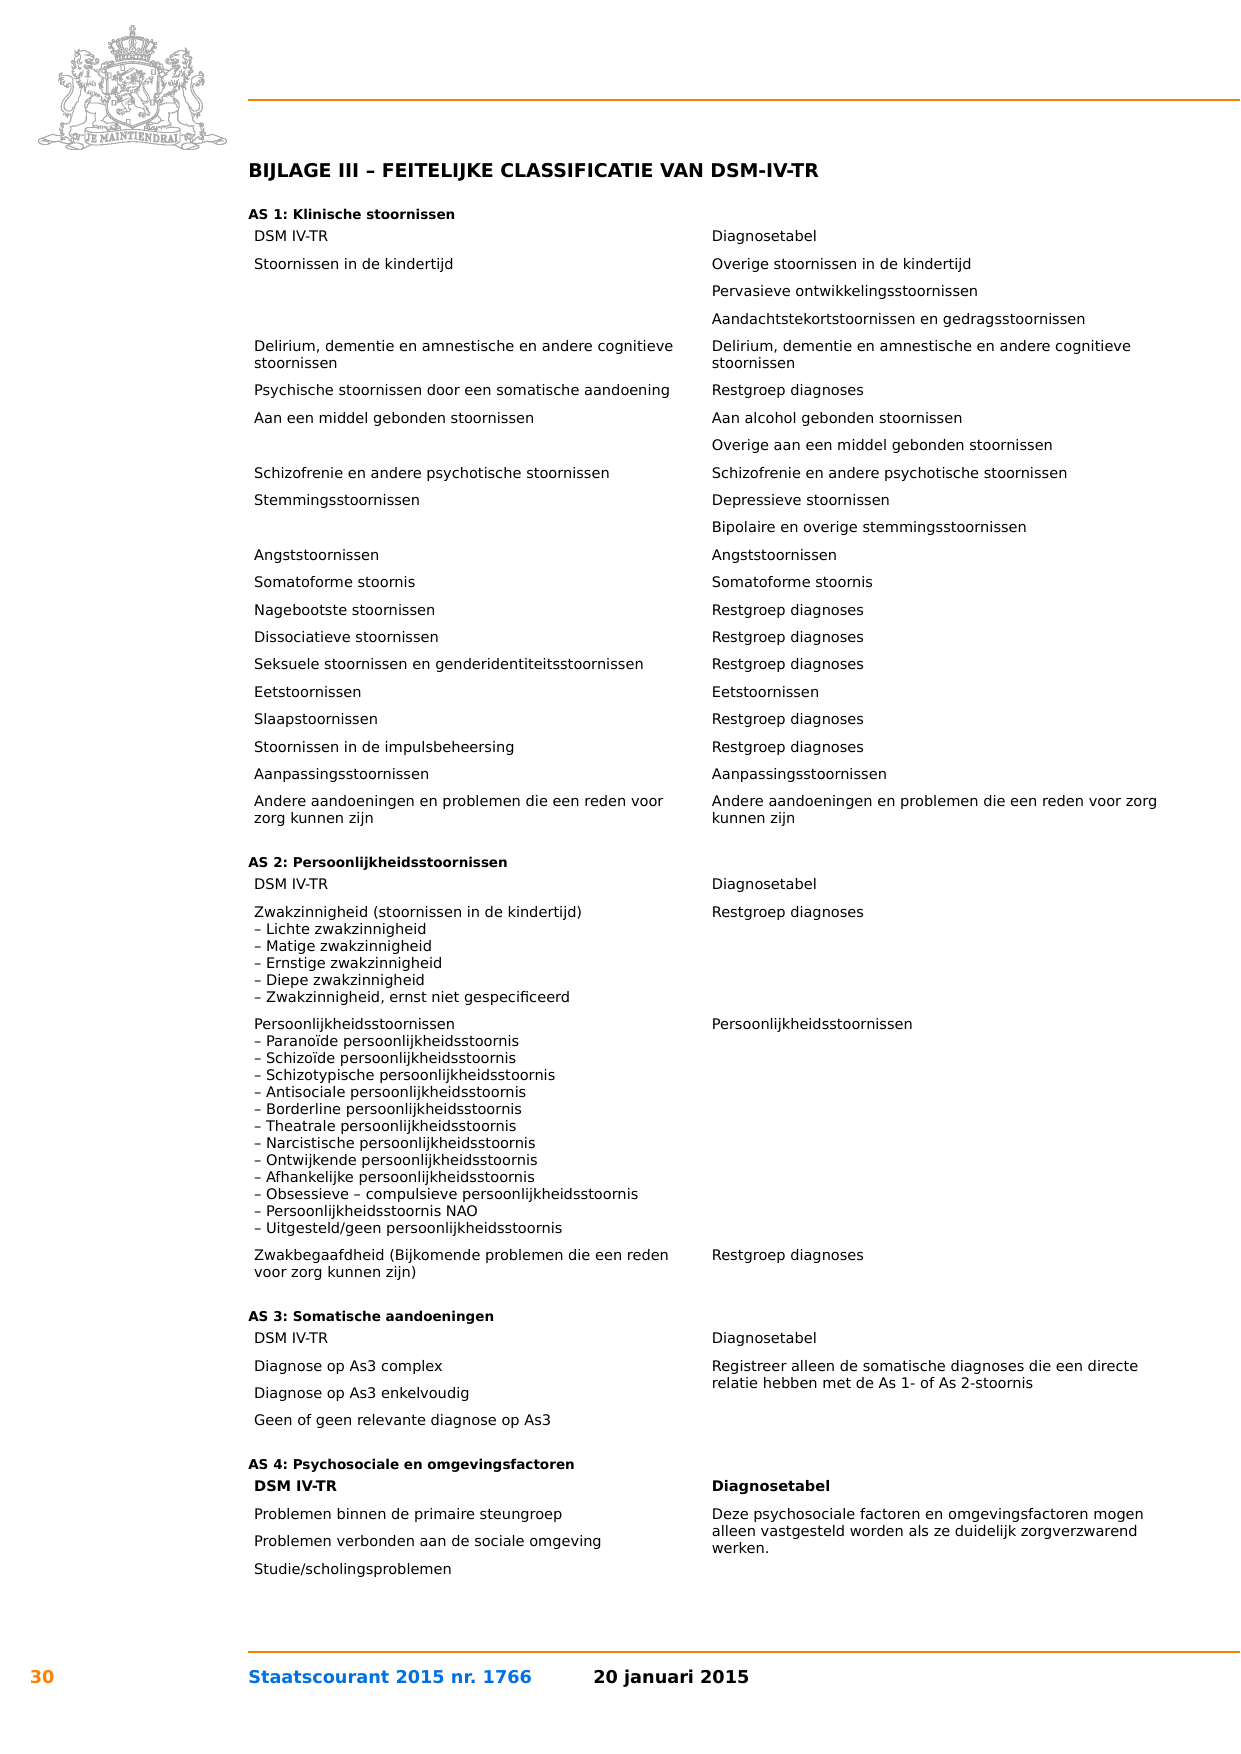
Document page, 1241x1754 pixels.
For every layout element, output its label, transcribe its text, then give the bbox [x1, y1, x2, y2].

table_cell Seksuele stoornissen en genderidentiteitsstoornissen [249, 652, 705, 678]
table_cell Restgroep diagnoses [706, 597, 1163, 623]
table_cell Zwakbegaafdheid (Bijkomende problemen die een reden voor zorg kunnen zijn) [249, 1243, 705, 1286]
table_cell Andere aandoeningen en problemen die een reden voor zorg kunnen zijn [249, 789, 705, 832]
table_cell Nagebootste stoornissen [249, 597, 705, 623]
table_cell Angststoornissen [249, 542, 705, 568]
table_cell Overige aan een middel gebonden stoornissen [706, 433, 1163, 459]
table_cell Studie/scholingsproblemen [249, 1556, 705, 1582]
table_cell Slaapstoornissen [249, 706, 705, 733]
table_cell Registreer alleen de somatische diagnoses die een directe relatie hebben met de As 1- of As 2-stoornis [706, 1353, 1163, 1434]
table_cell Diagnose op As3 enkelvoudig [249, 1380, 705, 1407]
table_cell Restgroep diagnoses [706, 1243, 1163, 1286]
table_cell Problemen binnen de primaire steungroep [249, 1501, 705, 1527]
table_cell Dissociatieve stoornissen [249, 624, 705, 651]
table_cell Somatoforme stoornis [249, 569, 705, 596]
table_cell Stoornissen in de kindertijd [249, 251, 705, 332]
table_cell Angststoornissen [706, 542, 1163, 568]
table_cell Persoonlijkheidsstoornissen [706, 1011, 1163, 1241]
table_header AS 2: Persoonlijkheidsstoornissen [248, 855, 1163, 871]
table_cell Aanpassingsstoornissen [249, 761, 705, 787]
table_cell Restgroep diagnoses [706, 624, 1163, 651]
table_cell Persoonlijkheidsstoornissen – Paranoïde persoonlijkheidsstoornis – Schizoïde persoonlijkheidsstoornis – Schizotypische persoonlijkheidsstoornis – Antisociale persoonlijkheidsstoornis – Borderline persoonlijkheidsstoornis – Theatrale persoonlijkheidsstoornis – Narcistische persoonlijkheidsstoornis – Ontwijkende persoonlijkheidsstoornis – Afhankelijke persoonlijkheidsstoornis – Obsessieve – compulsieve persoonlijkheidsstoornis – Persoonlijkheidsstoornis NAO – Uitgesteld/geen persoonlijkheidsstoornis [249, 1011, 705, 1241]
table_cell DSM IV-TR [249, 872, 705, 898]
table_header AS 1: Klinische stoornissen [248, 207, 1163, 223]
table_cell DSM IV-TR [249, 1474, 705, 1500]
table_cell Restgroep diagnoses [706, 652, 1163, 678]
table_cell Restgroep diagnoses [706, 706, 1163, 733]
table_header AS 3: Somatische aandoeningen [248, 1309, 1163, 1324]
table_cell Diagnosetabel [706, 224, 1163, 250]
table_cell Aan een middel gebonden stoornissen [249, 405, 705, 459]
table_cell Stemmingsstoornissen [249, 487, 705, 541]
table_cell Diagnosetabel [706, 1474, 1163, 1500]
table_cell Delirium, dementie en amnestische en andere cognitieve stoornissen [249, 333, 705, 377]
table_cell Deze psychosociale factoren en omgevingsfactoren mogen alleen vastgesteld worden als ze duidelijk zorgverzwarend werken. [706, 1501, 1163, 1582]
table_cell Delirium, dementie en amnestische en andere cognitieve stoornissen [706, 333, 1163, 377]
table_cell Aan alcohol gebonden stoornissen [706, 405, 1163, 431]
table_header AS 4: Psychosociale en omgevingsfactoren [248, 1457, 1163, 1473]
table_cell Psychische stoornissen door een somatische aandoening [249, 378, 705, 404]
table_cell Schizofrenie en andere psychotische stoornissen [249, 460, 705, 486]
subtitle BIJLAGE III – FEITELIJKE CLASSIFICATIE VAN DSM-IV-TR [248, 160, 1163, 182]
table_cell Andere aandoeningen en problemen die een reden voor zorg kunnen zijn [706, 789, 1163, 832]
table_cell Schizofrenie en andere psychotische stoornissen [706, 460, 1163, 486]
table_cell Geen of geen relevante diagnose op As3 [249, 1408, 705, 1434]
table_cell Overige stoornissen in de kindertijd [706, 251, 1163, 277]
table_cell Restgroep diagnoses [706, 734, 1163, 760]
table_cell Restgroep diagnoses [706, 378, 1163, 404]
table_cell Diagnose op As3 complex [249, 1353, 705, 1379]
table_cell DSM IV-TR [249, 1325, 705, 1352]
table_cell Restgroep diagnoses [706, 899, 1163, 1010]
table_cell Diagnosetabel [706, 1325, 1163, 1352]
table_cell Somatoforme stoornis [706, 569, 1163, 596]
table_cell Eetstoornissen [249, 679, 705, 705]
picture [38, 25, 227, 150]
table_cell Aanpassingsstoornissen [706, 761, 1163, 787]
table_cell Zwakzinnigheid (stoornissen in de kindertijd) – Lichte zwakzinnigheid – Matige zwakzinnigheid – Ernstige zwakzinnigheid – Diepe zwakzinnigheid – Zwakzinnigheid, ernst niet gespecificeerd [249, 899, 705, 1010]
table_cell Problemen verbonden aan de sociale omgeving [249, 1529, 705, 1555]
table_cell Pervasieve ontwikkelingsstoornissen [706, 279, 1163, 305]
table_cell Depressieve stoornissen [706, 487, 1163, 513]
table_cell Stoornissen in de impulsbeheersing [249, 734, 705, 760]
table_cell Aandachtstekortstoornissen en gedragsstoornissen [706, 306, 1163, 332]
table_cell Diagnosetabel [706, 872, 1163, 898]
table_cell DSM IV-TR [249, 224, 705, 250]
table_cell Bipolaire en overige stemmingsstoornissen [706, 515, 1163, 541]
table_cell Eetstoornissen [706, 679, 1163, 705]
